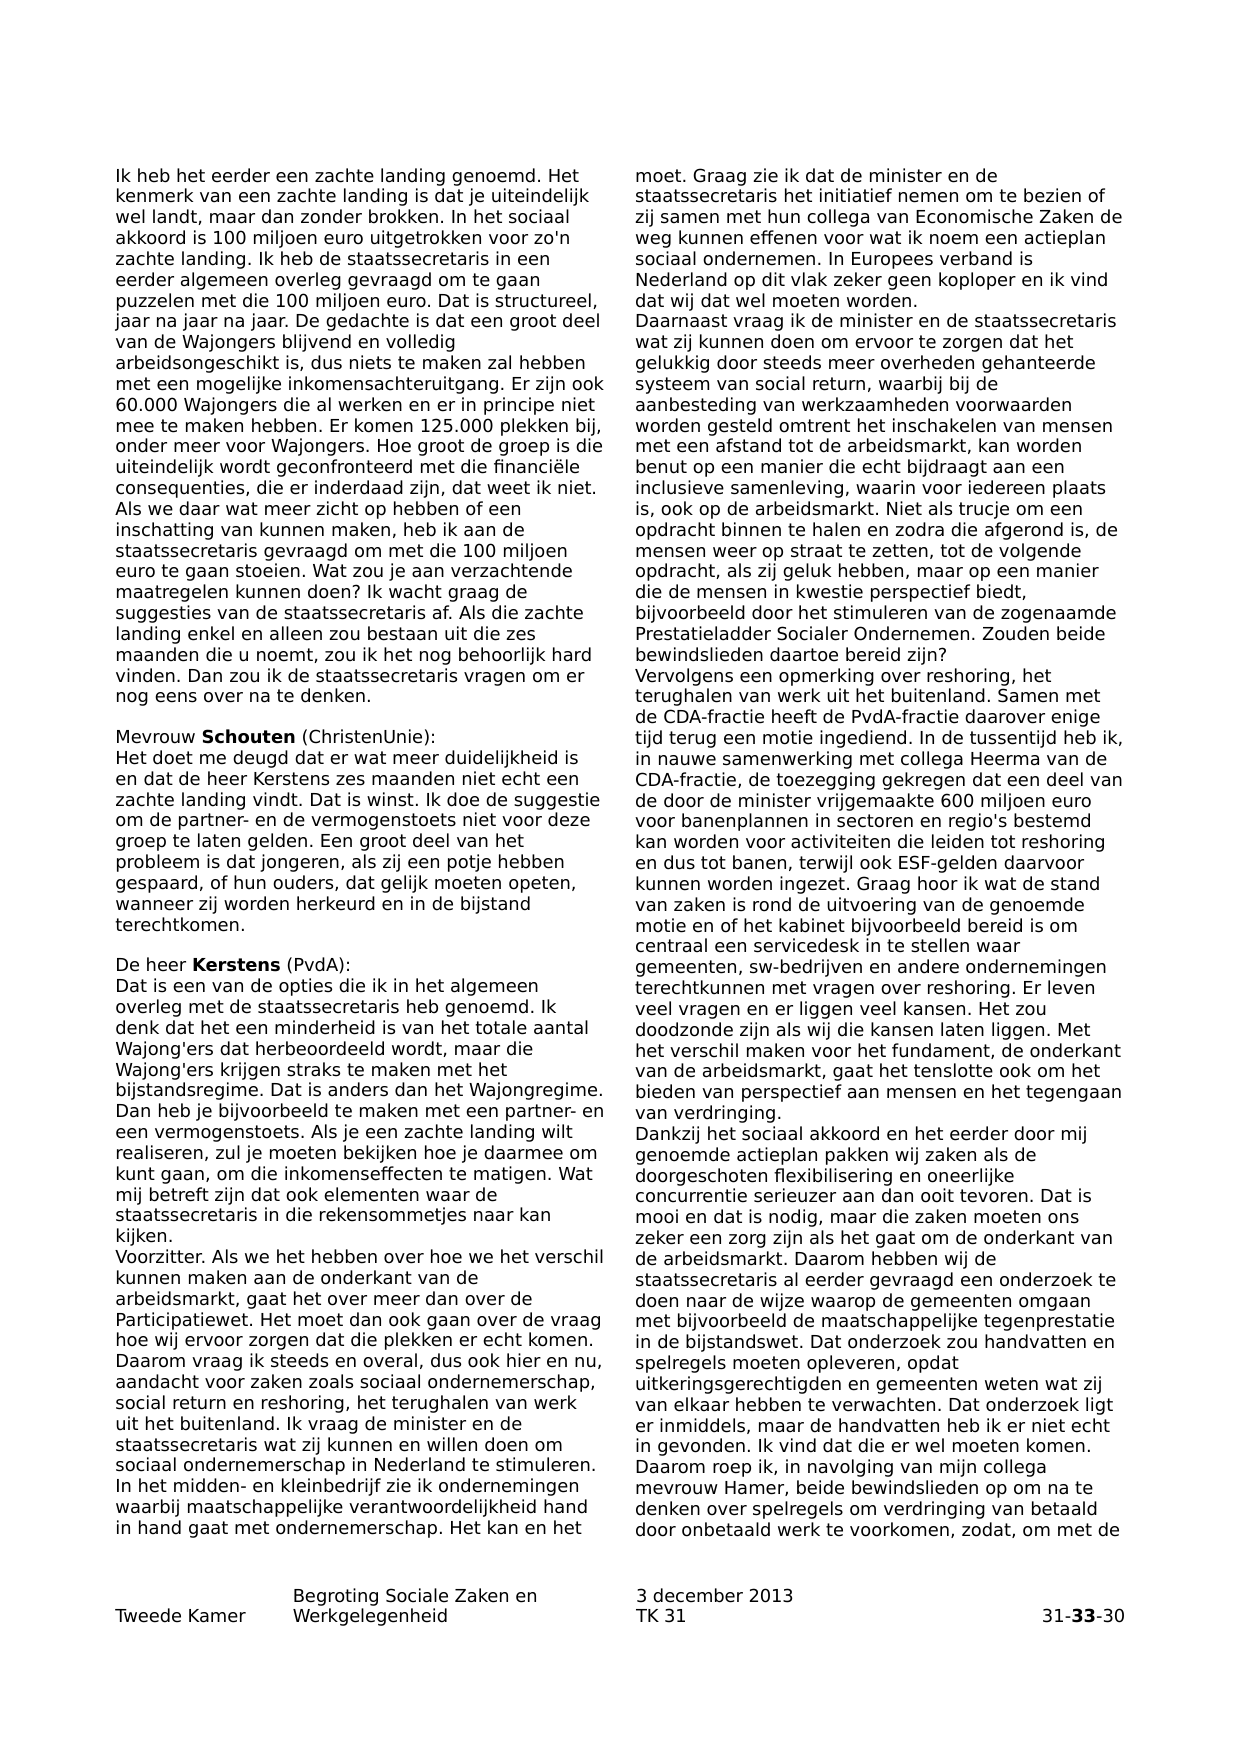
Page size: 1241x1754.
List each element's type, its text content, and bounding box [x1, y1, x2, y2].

text Vervolgens een opmerking over reshoring, het terughalen van werk uit het buitenland. Samen met de CDA-fractie heeft de PvdA-fractie daarover enige tijd terug een motie ingediend. In de tussentijd heb ik, in nauwe samenwerking met collega Heerma van de CDA-fractie, de toezegging gekregen dat een deel van de door de minister vrijgemaakte 600 miljoen euro voor banenplannen in sectoren en regio's bestemd kan worden voor activiteiten die leiden tot reshoring en dus tot banen, terwijl ook ESF-gelden daarvoor kunnen worden ingezet. Graag hoor ik wat de stand van zaken is rond de uitvoering van de genoemde motie en of het kabinet bijvoorbeeld bereid is om centraal een servicedesk in te stellen waar gemeenten, sw-bedrijven en andere ondernemingen terechtkunnen met vragen over reshoring. Er leven veel vragen en er liggen veel kansen. Het zou doodzonde zijn als wij die kansen laten liggen. Met het verschil maken voor het fundament, de onderkant van de arbeidsmarkt, gaat het tenslotte ook om het bieden van perspectief aan mensen en het tegengaan van verdringing. [635, 665, 1125, 1124]
text Dat is een van de opties die ik in het algemeen overleg met de staatssecretaris heb genoemd. Ik denk dat het een minderheid is van het totale aantal Wajong'ers dat herbeoordeeld wordt, maar die Wajong'ers krijgen straks te maken met het bijstandsregime. Dat is anders dan het Wajongregime. Dan heb je bijvoorbeeld te maken met een partner- en een vermogenstoets. Als je een zachte landing wilt realiseren, zul je moeten bekijken hoe je daarmee om kunt gaan, om die inkomenseffecten te matigen. Wat mij betreft zijn dat ook elementen waar de staatssecretaris in die rekensommetjes naar kan kijken. [115, 976, 605, 1247]
text Mevrouw Schouten (ChristenUnie): [115, 727, 605, 748]
text Voorzitter. Als we het hebben over hoe we het verschil kunnen maken aan de onderkant van de arbeidsmarkt, gaat het over meer dan over de Participatiewet. Het moet dan ook gaan over de vraag hoe wij ervoor zorgen dat die plekken er echt komen. Daarom vraag ik steeds en overal, dus ook hier en nu, aandacht voor zaken zoals sociaal ondernemerschap, social return en reshoring, het terughalen van werk uit het buitenland. Ik vraag de minister en de staatssecretaris wat zij kunnen en willen doen om sociaal ondernemerschap in Nederland te stimuleren. In het midden- en kleinbedrijf zie ik ondernemingen waarbij maatschappelijke verantwoordelijkheid hand in hand gaat met ondernemerschap. Het kan en het [115, 1247, 605, 1538]
text Ik heb het eerder een zachte landing genoemd. Het kenmerk van een zachte landing is dat je uiteindelijk wel landt, maar dan zonder brokken. In het sociaal akkoord is 100 miljoen euro uitgetrokken voor zo'n zachte landing. Ik heb de staatssecretaris in een eerder algemeen overleg gevraagd om te gaan puzzelen met die 100 miljoen euro. Dat is structureel, jaar na jaar na jaar. De gedachte is dat een groot deel van de Wajongers blijvend en volledig arbeidsongeschikt is, dus niets te maken zal hebben met een mogelijke inkomensachteruitgang. Er zijn ook 60.000 Wajongers die al werken en er in principe niet mee te maken hebben. Er komen 125.000 plekken bij, onder meer voor Wajongers. Hoe groot de groep is die uiteindelijk wordt geconfronteerd met die financiële consequenties, die er inderdaad zijn, dat weet ik niet. Als we daar wat meer zicht op hebben of een inschatting van kunnen maken, heb ik aan de staatssecretaris gevraagd om met die 100 miljoen euro te gaan stoeien. Wat zou je aan verzachtende maatregelen kunnen doen? Ik wacht graag de suggesties van de staatssecretaris af. Als die zachte landing enkel en alleen zou bestaan uit die zes maanden die u noemt, zou ik het nog behoorlijk hard vinden. Dan zou ik de staatssecretaris vragen om er nog eens over na te denken. [115, 165, 605, 707]
text De heer Kerstens (PvdA): [115, 955, 605, 976]
text moet. Graag zie ik dat de minister en de staatssecretaris het initiatief nemen om te bezien of zij samen met hun collega van Economische Zaken de weg kunnen effenen voor wat ik noem een actieplan sociaal ondernemen. In Europees verband is Nederland op dit vlak zeker geen koploper en ik vind dat wij dat wel moeten worden. [635, 165, 1125, 311]
text Daarnaast vraag ik de minister en de staatssecretaris wat zij kunnen doen om ervoor te zorgen dat het gelukkig door steeds meer overheden gehanteerde systeem van social return, waarbij bij de aanbesteding van werkzaamheden voorwaarden worden gesteld omtrent het inschakelen van mensen met een afstand tot de arbeidsmarkt, kan worden benut op een manier die echt bijdraagt aan een inclusieve samenleving, waarin voor iedereen plaats is, ook op de arbeidsmarkt. Niet als trucje om een opdracht binnen te halen en zodra die afgerond is, de mensen weer op straat te zetten, tot de volgende opdracht, als zij geluk hebben, maar op een manier die de mensen in kwestie perspectief biedt, bijvoorbeeld door het stimuleren van de zogenaamde Prestatieladder Socialer Ondernemen. Zouden beide bewindslieden daartoe bereid zijn? [635, 311, 1125, 665]
text Dankzij het sociaal akkoord en het eerder door mij genoemde actieplan pakken wij zaken als de doorgeschoten flexibilisering en oneerlijke concurrentie serieuzer aan dan ooit tevoren. Dat is mooi en dat is nodig, maar die zaken moeten ons zeker een zorg zijn als het gaat om de onderkant van de arbeidsmarkt. Daarom hebben wij de staatssecretaris al eerder gevraagd een onderzoek te doen naar de wijze waarop de gemeenten omgaan met bijvoorbeeld de maatschappelijke tegenprestatie in de bijstandswet. Dat onderzoek zou handvatten en spelregels moeten opleveren, opdat uitkeringsgerechtigden en gemeenten weten wat zij van elkaar hebben te verwachten. Dat onderzoek ligt er inmiddels, maar de handvatten heb ik er niet echt in gevonden. Ik vind dat die er wel moeten komen. Daarom roep ik, in navolging van mijn collega mevrouw Hamer, beide bewindslieden op om na te denken over spelregels om verdringing van betaald door onbetaald werk te voorkomen, zodat, om met de [635, 1124, 1125, 1540]
text Het doet me deugd dat er wat meer duidelijkheid is en dat de heer Kerstens zes maanden niet echt een zachte landing vindt. Dat is winst. Ik doe de suggestie om de partner- en de vermogenstoets niet voor deze groep te laten gelden. Een groot deel van het probleem is dat jongeren, als zij een potje hebben gespaard, of hun ouders, dat gelijk moeten opeten, wanneer zij worden herkeurd en in de bijstand terechtkomen. [115, 748, 605, 935]
